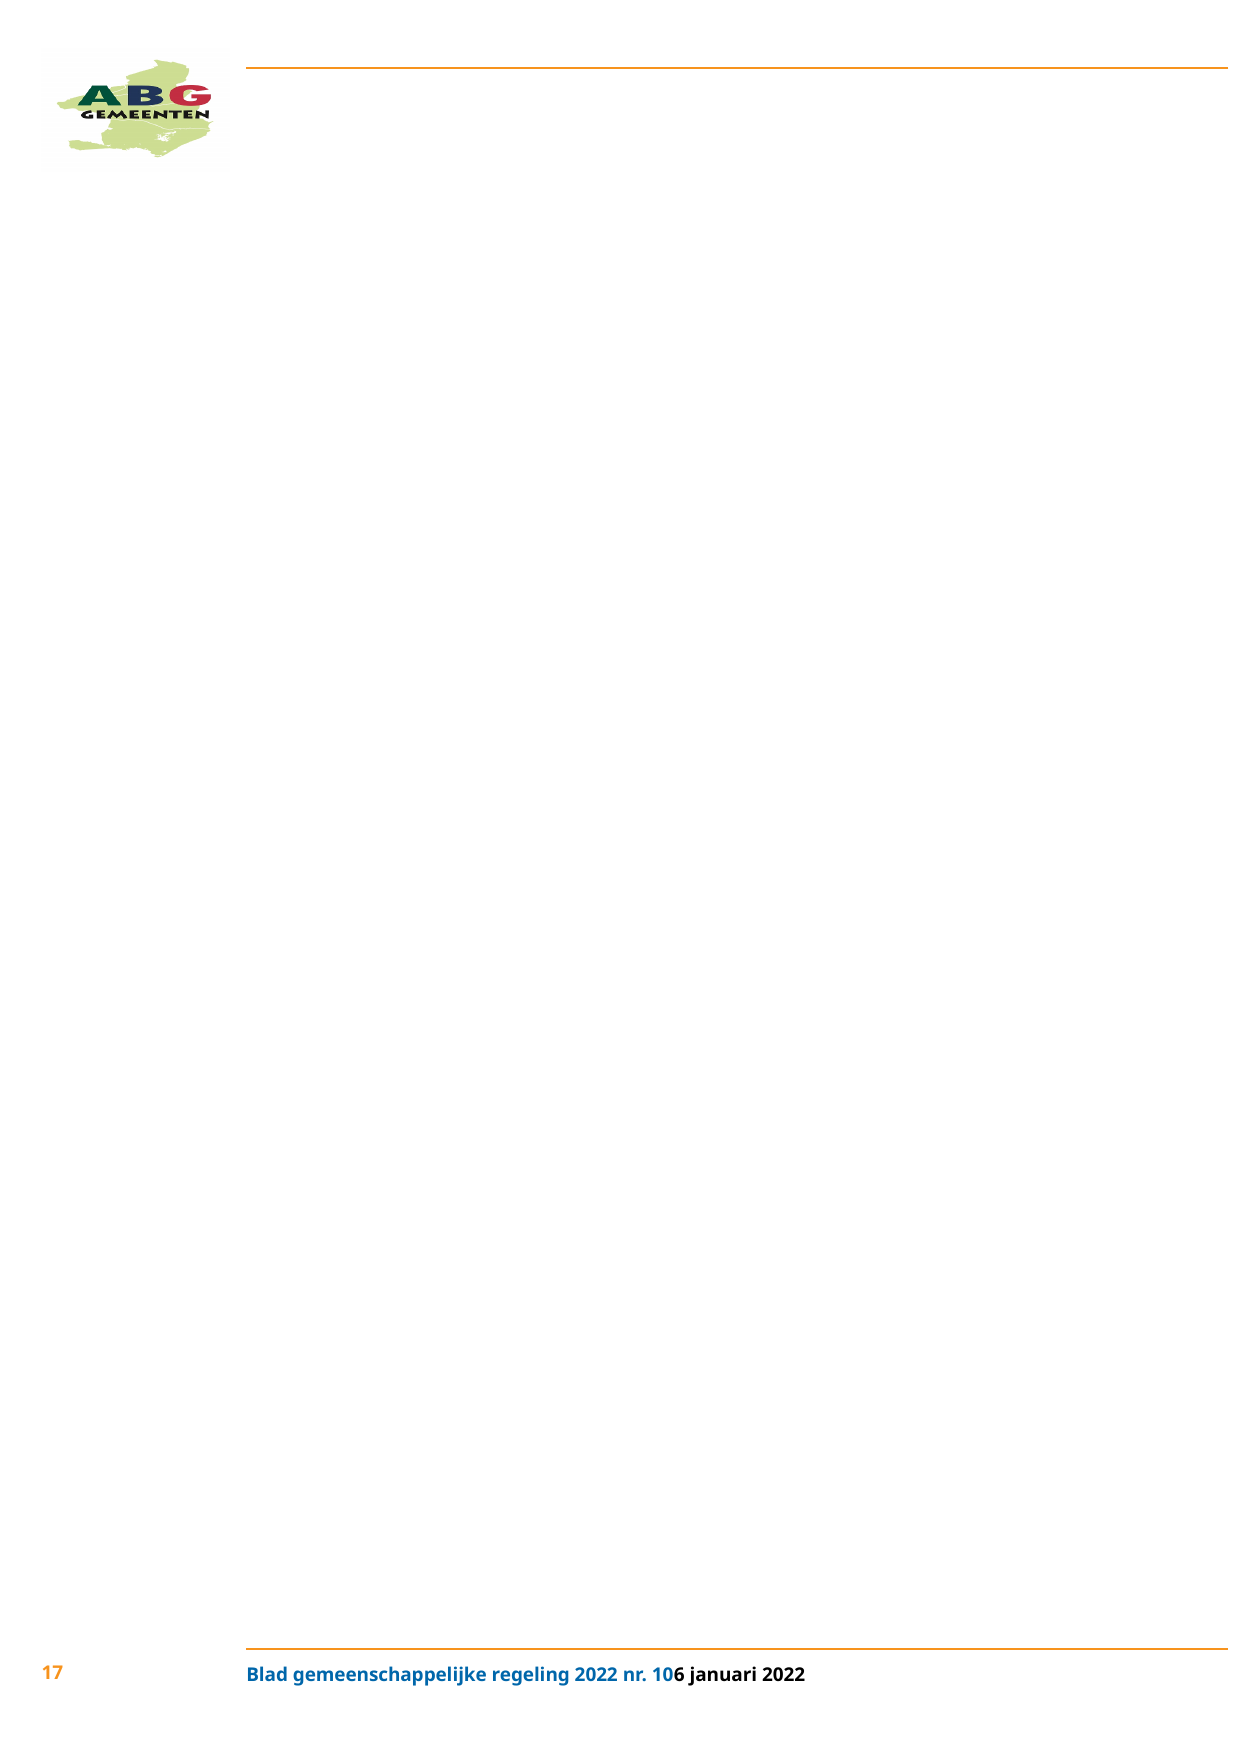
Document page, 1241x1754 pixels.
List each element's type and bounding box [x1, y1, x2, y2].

picture [41, 47, 231, 172]
